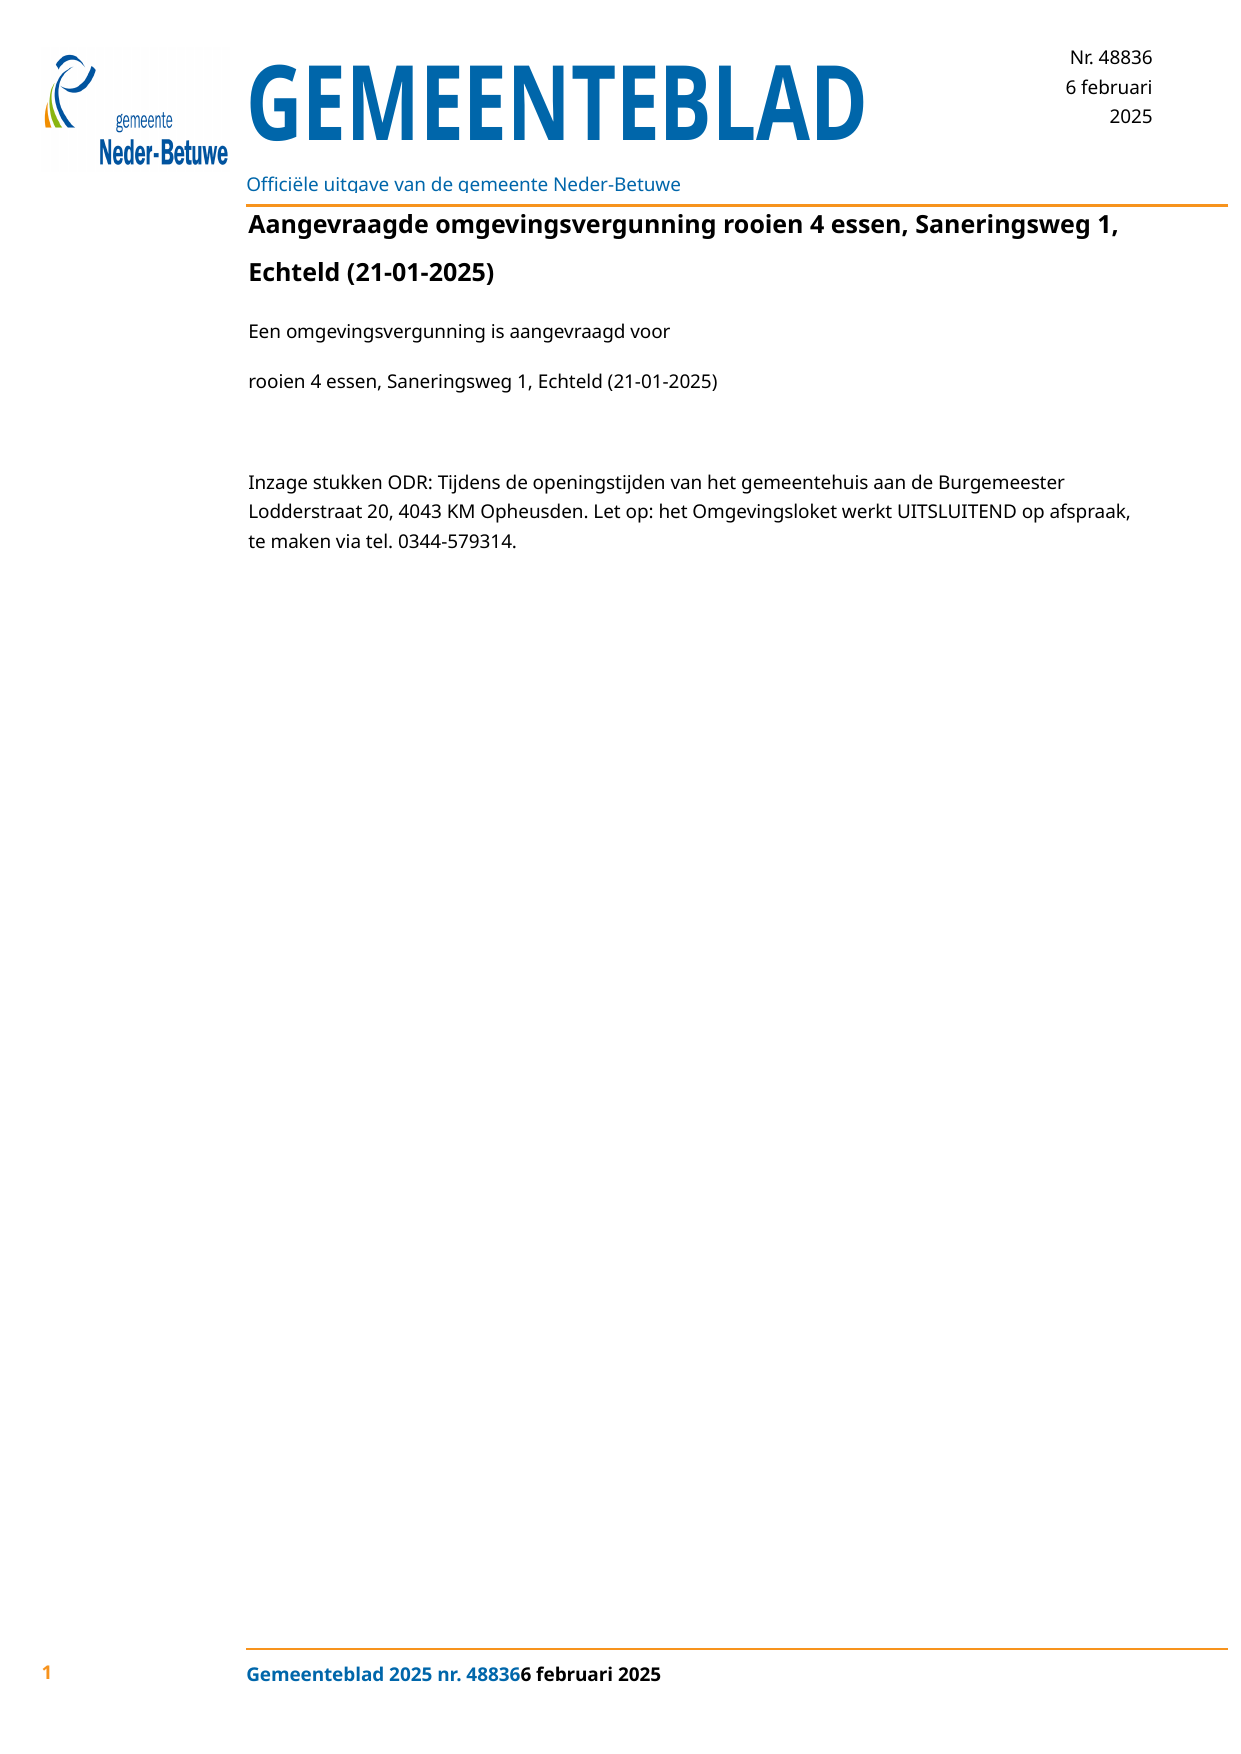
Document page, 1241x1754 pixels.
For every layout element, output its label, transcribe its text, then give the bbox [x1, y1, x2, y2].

text Een omgevingsvergunning is aangevraagd voor [248, 318, 1152, 344]
text Inzage stukken ODR: Tijdens de openingstijden van het gemeentehuis aan de Burgemeester Lodderstraat 20, 4043 KM Opheusden. Let op: het Omgevingsloket werkt UITSLUITEND op afspraak, te maken via tel. 0344-579314. [248, 469, 1152, 554]
picture [41, 47, 231, 172]
text rooien 4 essen, Saneringsweg 1, Echteld (21-01-2025) [248, 368, 1152, 394]
text Aangevraagde omgevingsvergunning rooien 4 essen, Saneringsweg 1, Echteld (21-01-2025) [248, 207, 1152, 288]
